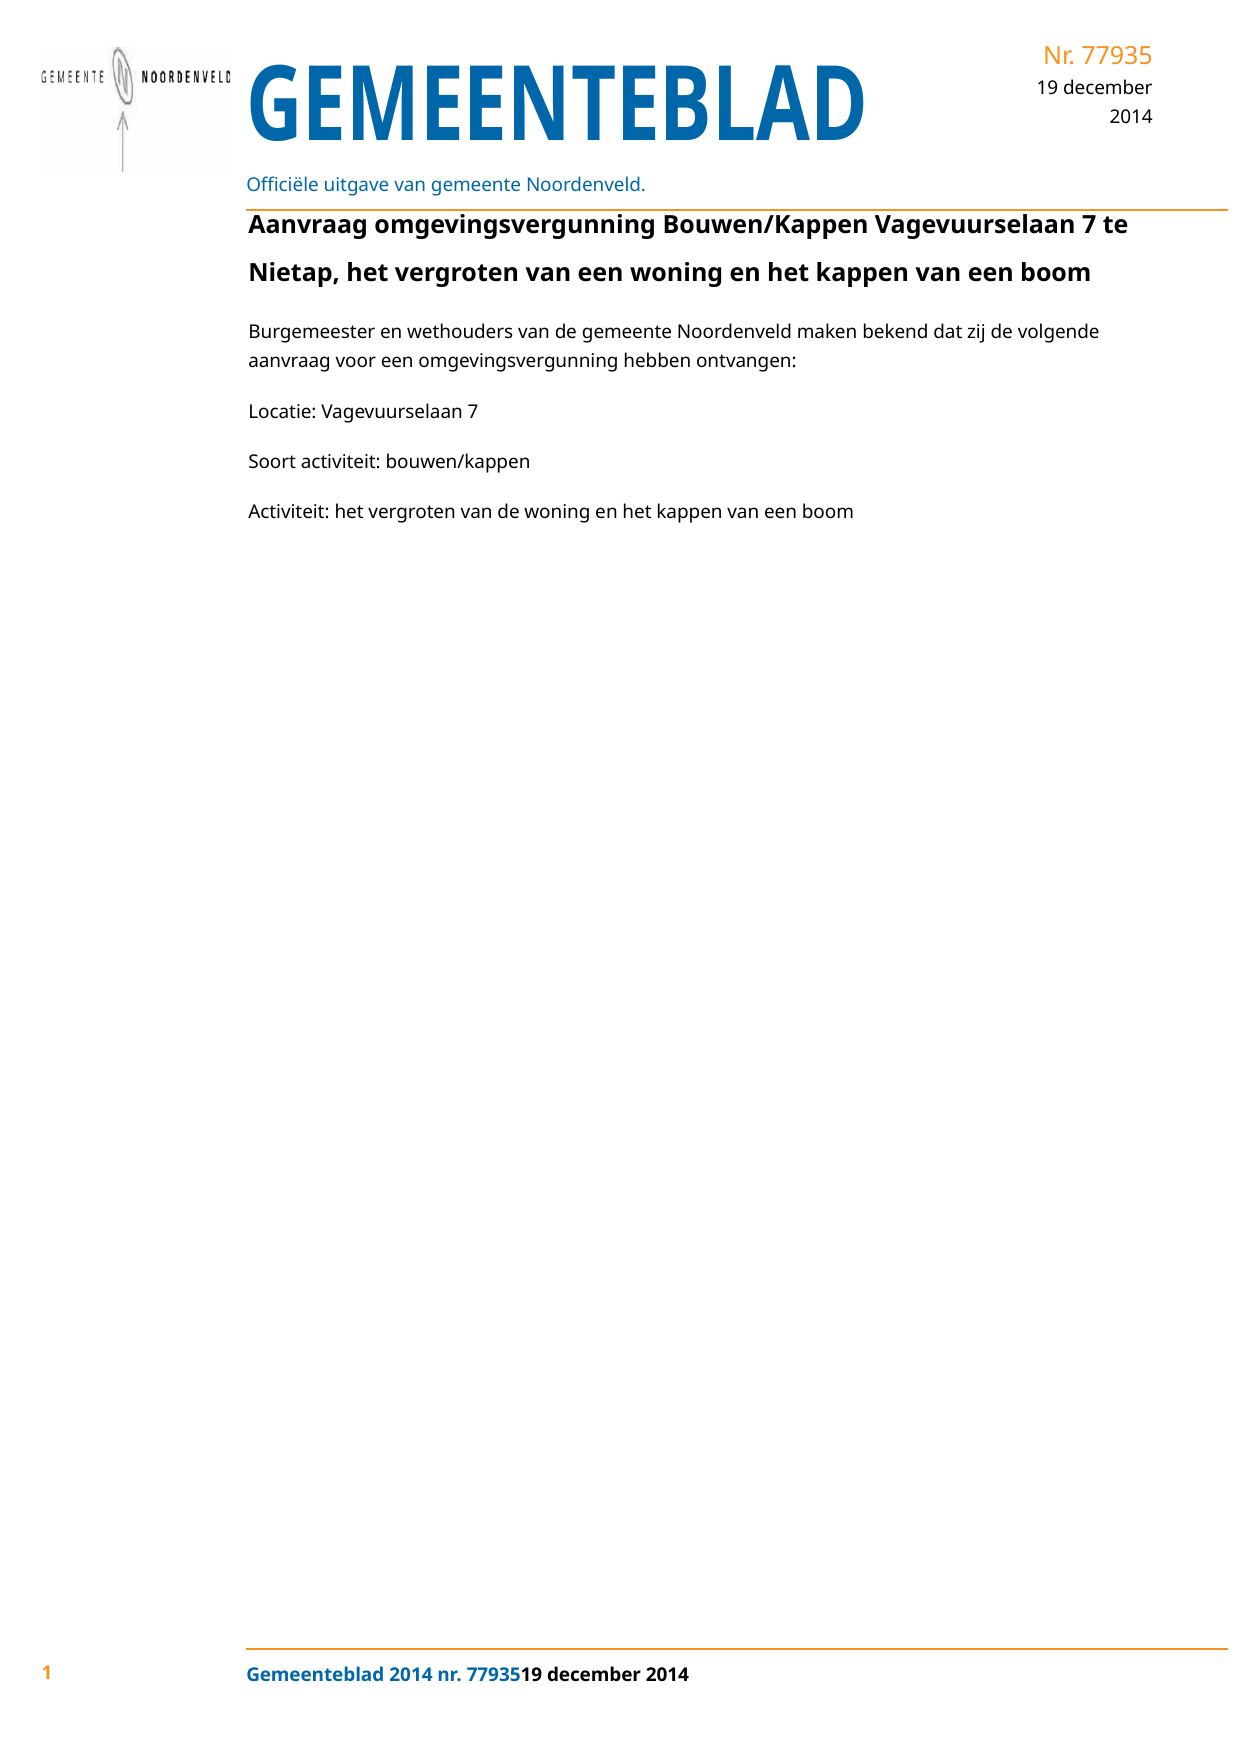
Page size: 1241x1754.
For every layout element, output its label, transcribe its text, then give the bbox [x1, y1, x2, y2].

text Soort activiteit: bouwen/kappen [248, 448, 1152, 474]
text Burgemeester en wethouders van de gemeente Noordenveld maken bekend dat zij de volgende aanvraag voor een omgevingsvergunning hebben ontvangen: [248, 318, 1152, 373]
picture [41, 47, 231, 172]
text Aanvraag omgevingsvergunning Bouwen/Kappen Vagevuurselaan 7 te Nietap, het vergroten van een woning en het kappen van een boom [248, 211, 1152, 288]
text Locatie: Vagevuurselaan 7 [248, 398, 1152, 424]
text Activiteit: het vergroten van de woning en het kappen van een boom [248, 499, 1152, 524]
